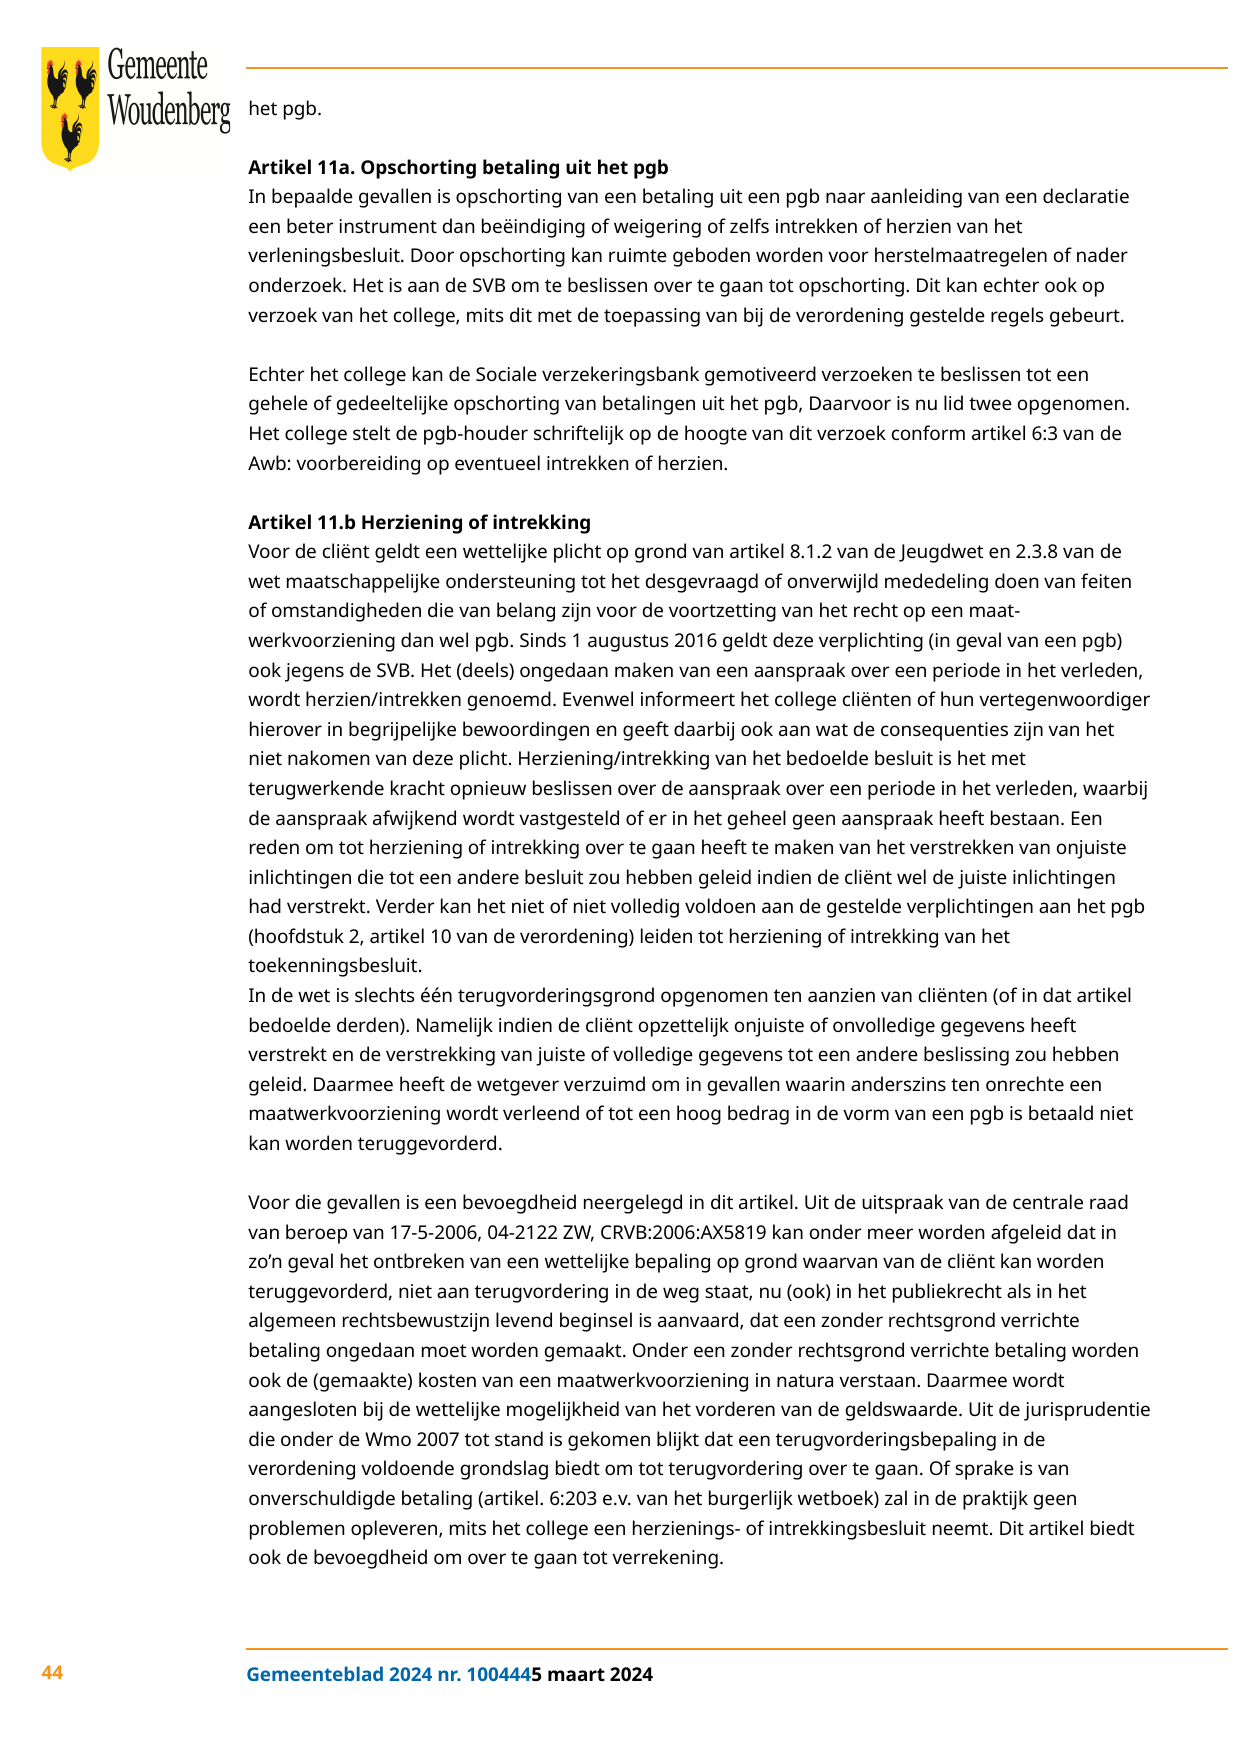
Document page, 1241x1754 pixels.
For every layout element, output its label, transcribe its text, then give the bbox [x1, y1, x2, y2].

text Artikel 11a. Opschorting betaling uit het pgb [248, 154, 1152, 180]
text In bepaalde gevallen is opschorting van een betaling uit een pgb naar aanleiding van een declaratie een beter instrument dan beëindiging of weigering of zelfs intrekken of herzien van het verleningsbesluit. Door opschorting kan ruimte geboden worden voor herstelmaatregelen of nader onderzoek. Het is aan de SVB om te beslissen over te gaan tot opschorting. Dit kan echter ook op verzoek van het college, mits dit met de toepassing van bij de verordening gestelde regels gebeurt. [248, 183, 1152, 328]
picture [41, 47, 231, 172]
text Voor die gevallen is een bevoegdheid neergelegd in dit artikel. Uit de uitspraak van de centrale raad van beroep van 17-5-2006, 04-2122 ZW, CRVB:2006:AX5819 kan onder meer worden afgeleid dat in zo’n geval het ontbreken van een wettelijke bepaling op grond waarvan van de cliënt kan worden teruggevorderd, niet aan terugvordering in de weg staat, nu (ook) in het publiekrecht als in het algemeen rechtsbewustzijn levend beginsel is aanvaard, dat een zonder rechtsgrond verrichte betaling ongedaan moet worden gemaakt. Onder een zonder rechtsgrond verrichte betaling worden ook de (gemaakte) kosten van een maatwerkvoorziening in natura verstaan. Daarmee wordt aangesloten bij de wettelijke mogelijkheid van het vorderen van de geldswaarde. Uit de jurisprudentie die onder de Wmo 2007 tot stand is gekomen blijkt dat een terugvorderingsbepaling in de verordening voldoende grondslag biedt om tot terugvordering over te gaan. Of sprake is van onverschuldigde betaling (artikel. 6:203 e.v. van het burgerlijk wetboek) zal in de praktijk geen problemen opleveren, mits het college een herzienings- of intrekkingsbesluit neemt. Dit artikel biedt ook de bevoegdheid om over te gaan tot verrekening. [248, 1189, 1152, 1570]
text In de wet is slechts één terugvorderingsgrond opgenomen ten aanzien van cliënten (of in dat artikel bedoelde derden). Namelijk indien de cliënt opzettelijk onjuiste of onvolledige gegevens heeft verstrekt en de verstrekking van juiste of volledige gegevens tot een andere beslissing zou hebben geleid. Daarmee heeft de wetgever verzuimd om in gevallen waarin anderszins ten onrechte een maatwerkvoorziening wordt verleend of tot een hoog bedrag in de vorm van een pgb is betaald niet kan worden teruggevorderd. [248, 982, 1152, 1156]
text Voor de cliënt geldt een wettelijke plicht op grond van artikel 8.1.2 van de Jeugdwet en 2.3.8 van de wet maatschappelijke ondersteuning tot het desgevraagd of onverwijld mededeling doen van feiten of omstandigheden die van belang zijn voor de voortzetting van het recht op een maat-werkvoorziening dan wel pgb. Sinds 1 augustus 2016 geldt deze verplichting (in geval van een pgb) ook jegens de SVB. Het (deels) ongedaan maken van een aanspraak over een periode in het verleden, wordt herzien/intrekken genoemd. Evenwel informeert het college cliënten of hun vertegenwoordiger hierover in begrijpelijke bewoordingen en geeft daarbij ook aan wat de consequenties zijn van het niet nakomen van deze plicht. Herziening/intrekking van het bedoelde besluit is het met terugwerkende kracht opnieuw beslissen over de aanspraak over een periode in het verleden, waarbij de aanspraak afwijkend wordt vastgesteld of er in het geheel geen aanspraak heeft bestaan. Een reden om tot herziening of intrekking over te gaan heeft te maken van het verstrekken van onjuiste inlichtingen die tot een andere besluit zou hebben geleid indien de cliënt wel de juiste inlichtingen had verstrekt. Verder kan het niet of niet volledig voldoen aan de gestelde verplichtingen aan het pgb (hoofdstuk 2, artikel 10 van de verordening) leiden tot herziening of intrekking van het toekenningsbesluit. [248, 538, 1152, 978]
text Artikel 11.b Herziening of intrekking [248, 509, 1152, 535]
text het pgb. [248, 95, 1152, 121]
text Echter het college kan de Sociale verzekeringsbank gemotiveerd verzoeken te beslissen tot een gehele of gedeeltelijke opschorting van betalingen uit het pgb, Daarvoor is nu lid twee opgenomen. Het college stelt de pgb-houder schriftelijk op de hoogte van dit verzoek conform artikel 6:3 van de Awb: voorbereiding op eventueel intrekken of herzien. [248, 361, 1152, 476]
